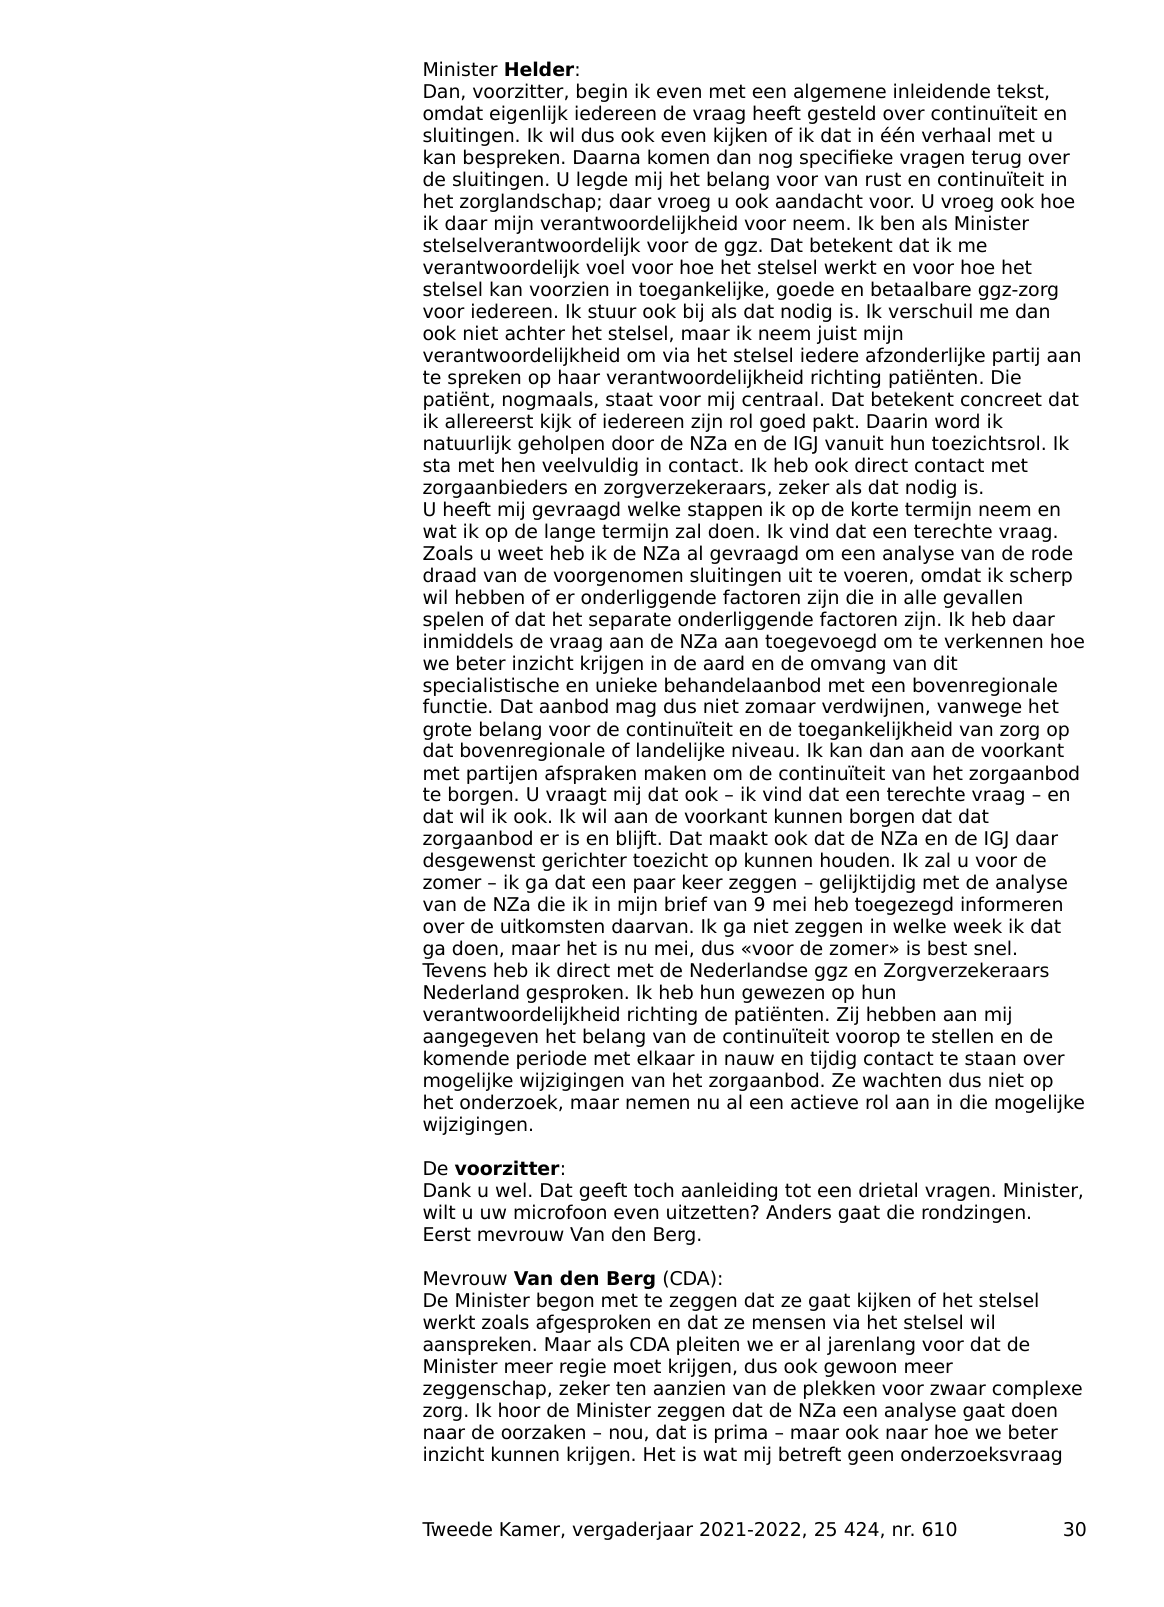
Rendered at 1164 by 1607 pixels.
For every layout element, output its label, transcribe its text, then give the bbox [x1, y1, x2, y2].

text Mevrouw Van den Berg (CDA): [422, 1268, 1087, 1290]
text U heeft mij gevraagd welke stappen ik op de korte termijn neem en wat ik op de lange termijn zal doen. Ik vind dat een terechte vraag. Zoals u weet heb ik de NZa al gevraagd om een analyse van de rode draad van de voorgenomen sluitingen uit te voeren, omdat ik scherp wil hebben of er onderliggende factoren zijn die in alle gevallen spelen of dat het separate onderliggende factoren zijn. Ik heb daar inmiddels de vraag aan de NZa aan toegevoegd om te verkennen hoe we beter inzicht krijgen in de aard en de omvang van dit specialistische en unieke behandelaanbod met een bovenregionale functie. Dat aanbod mag dus niet zomaar verdwijnen, vanwege het grote belang voor de continuïteit en de toegankelijkheid van zorg op dat bovenregionale of landelijke niveau. Ik kan dan aan de voorkant met partijen afspraken maken om de continuïteit van het zorgaanbod te borgen. U vraagt mij dat ook – ik vind dat een terechte vraag – en dat wil ik ook. Ik wil aan de voorkant kunnen borgen dat dat zorgaanbod er is en blijft. Dat maakt ook dat de NZa en de IGJ daar desgewenst gerichter toezicht op kunnen houden. Ik zal u voor de zomer – ik ga dat een paar keer zeggen – gelijktijdig met de analyse van de NZa die ik in mijn brief van 9 mei heb toegezegd informeren over de uitkomsten daarvan. Ik ga niet zeggen in welke week ik dat ga doen, maar het is nu mei, dus «voor de zomer» is best snel. [422, 499, 1087, 960]
text Dank u wel. Dat geeft toch aanleiding tot een drietal vragen. Minister, wilt u uw microfoon even uitzetten? Anders gaat die rondzingen. Eerst mevrouw Van den Berg. [422, 1180, 1087, 1246]
text De Minister begon met te zeggen dat ze gaat kijken of het stelsel werkt zoals afgesproken en dat ze mensen via het stelsel wil aanspreken. Maar als CDA pleiten we er al jarenlang voor dat de Minister meer regie moet krijgen, dus ook gewoon meer zeggenschap, zeker ten aanzien van de plekken voor zwaar complexe zorg. Ik hoor de Minister zeggen dat de NZa een analyse gaat doen naar de oorzaken – nou, dat is prima – maar ook naar hoe we beter inzicht kunnen krijgen. Het is wat mij betreft geen onderzoeksvraag [422, 1290, 1087, 1466]
text Dan, voorzitter, begin ik even met een algemene inleidende tekst, omdat eigenlijk iedereen de vraag heeft gesteld over continuïteit en sluitingen. Ik wil dus ook even kijken of ik dat in één verhaal met u kan bespreken. Daarna komen dan nog specifieke vragen terug over de sluitingen. U legde mij het belang voor van rust en continuïteit in het zorglandschap; daar vroeg u ook aandacht voor. U vroeg ook hoe ik daar mijn verantwoordelijkheid voor neem. Ik ben als Minister stelselverantwoordelijk voor de ggz. Dat betekent dat ik me verantwoordelijk voel voor hoe het stelsel werkt en voor hoe het stelsel kan voorzien in toegankelijke, goede en betaalbare ggz-zorg voor iedereen. Ik stuur ook bij als dat nodig is. Ik verschuil me dan ook niet achter het stelsel, maar ik neem juist mijn verantwoordelijkheid om via het stelsel iedere afzonderlijke partij aan te spreken op haar verantwoordelijkheid richting patiënten. Die patiënt, nogmaals, staat voor mij centraal. Dat betekent concreet dat ik allereerst kijk of iedereen zijn rol goed pakt. Daarin word ik natuurlijk geholpen door de NZa en de IGJ vanuit hun toezichtsrol. Ik sta met hen veelvuldig in contact. Ik heb ook direct contact met zorgaanbieders en zorgverzekeraars, zeker als dat nodig is. [422, 81, 1087, 499]
text Minister Helder: [422, 59, 1087, 81]
text Tevens heb ik direct met de Nederlandse ggz en Zorgverzekeraars Nederland gesproken. Ik heb hun gewezen op hun verantwoordelijkheid richting de patiënten. Zij hebben aan mij aangegeven het belang van de continuïteit voorop te stellen en de komende periode met elkaar in nauw en tijdig contact te staan over mogelijke wijzigingen van het zorgaanbod. Ze wachten dus niet op het onderzoek, maar nemen nu al een actieve rol aan in die mogelijke wijzigingen. [422, 960, 1087, 1136]
text De voorzitter: [422, 1158, 1087, 1180]
